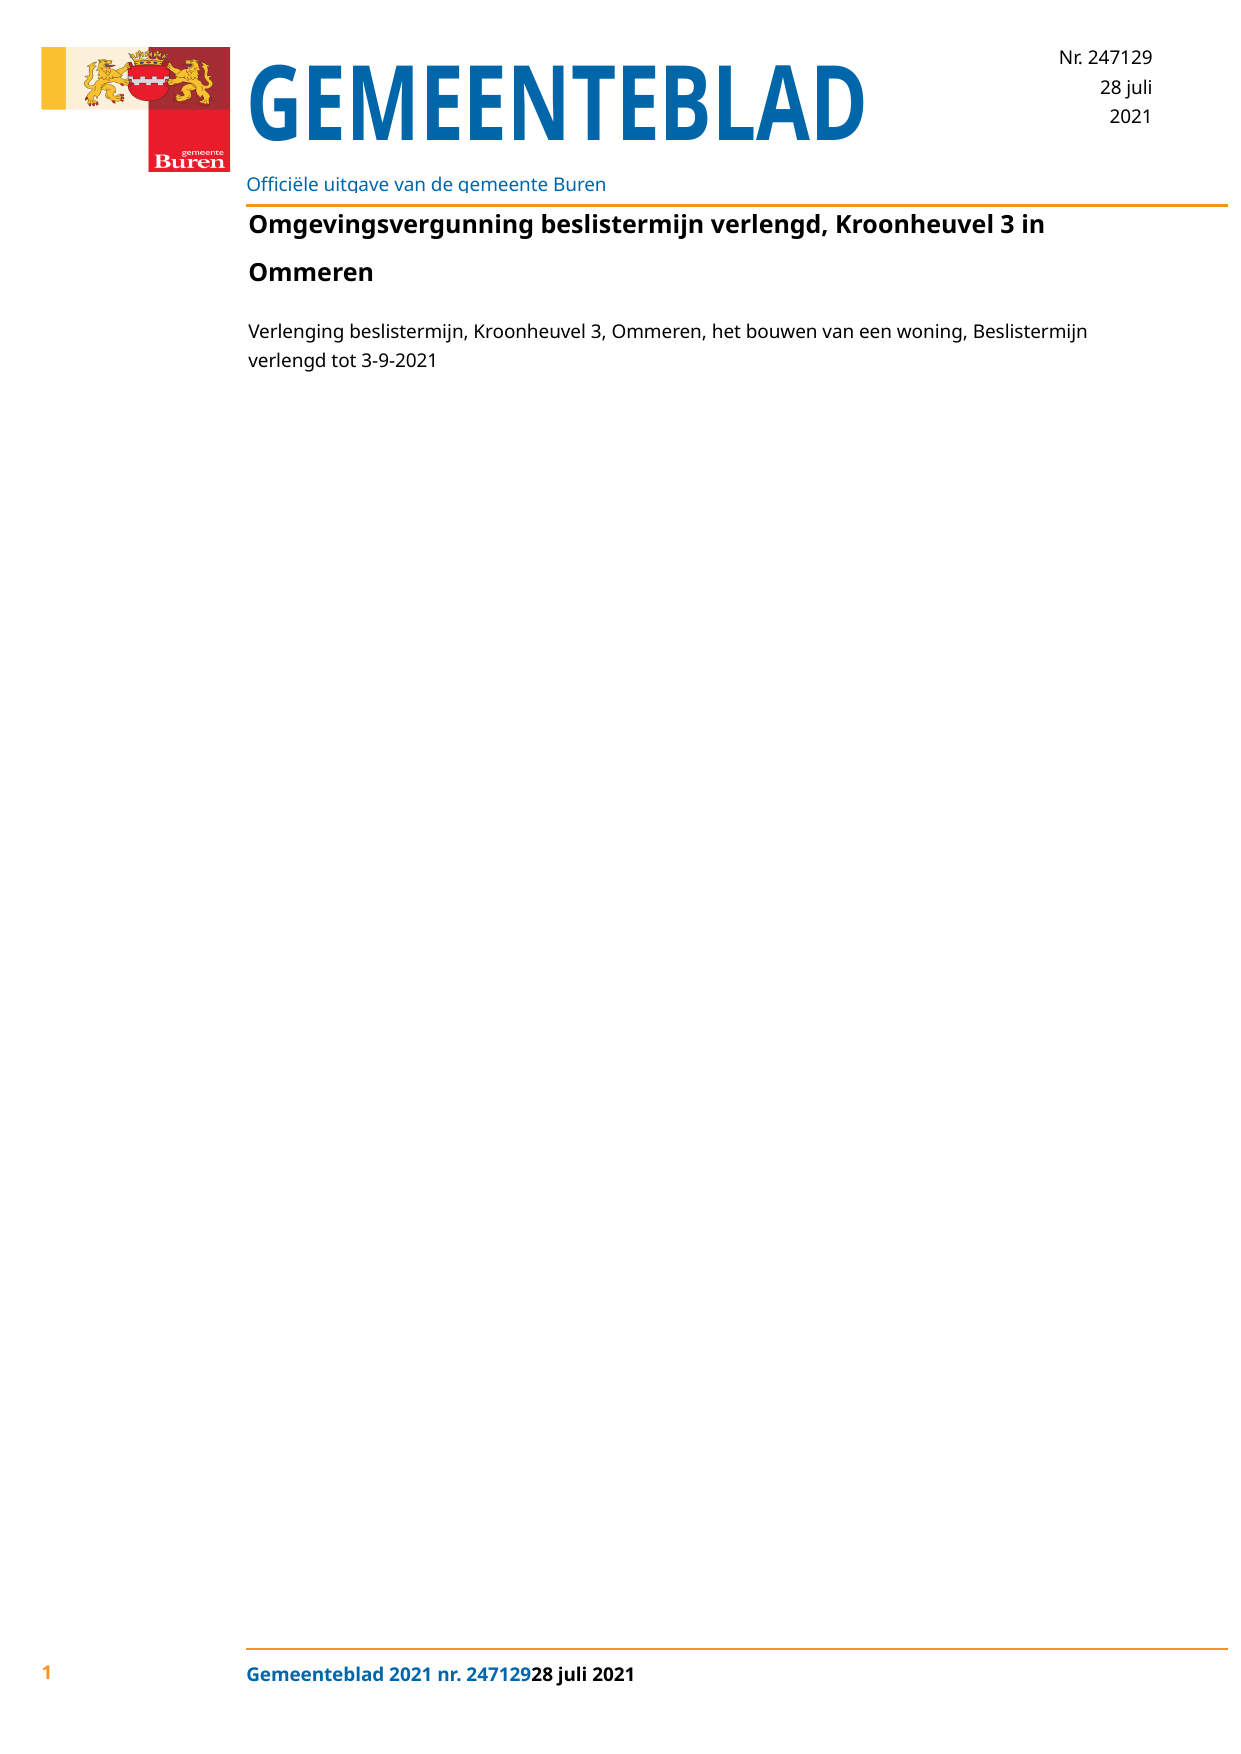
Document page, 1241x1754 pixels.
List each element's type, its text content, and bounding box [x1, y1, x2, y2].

picture [41, 47, 231, 172]
text Verlenging beslistermijn, Kroonheuvel 3, Ommeren, het bouwen van een woning, Beslistermijn verlengd tot 3-9-2021 [248, 318, 1152, 373]
text Omgevingsvergunning beslistermijn verlengd, Kroonheuvel 3 in Ommeren [248, 207, 1152, 288]
